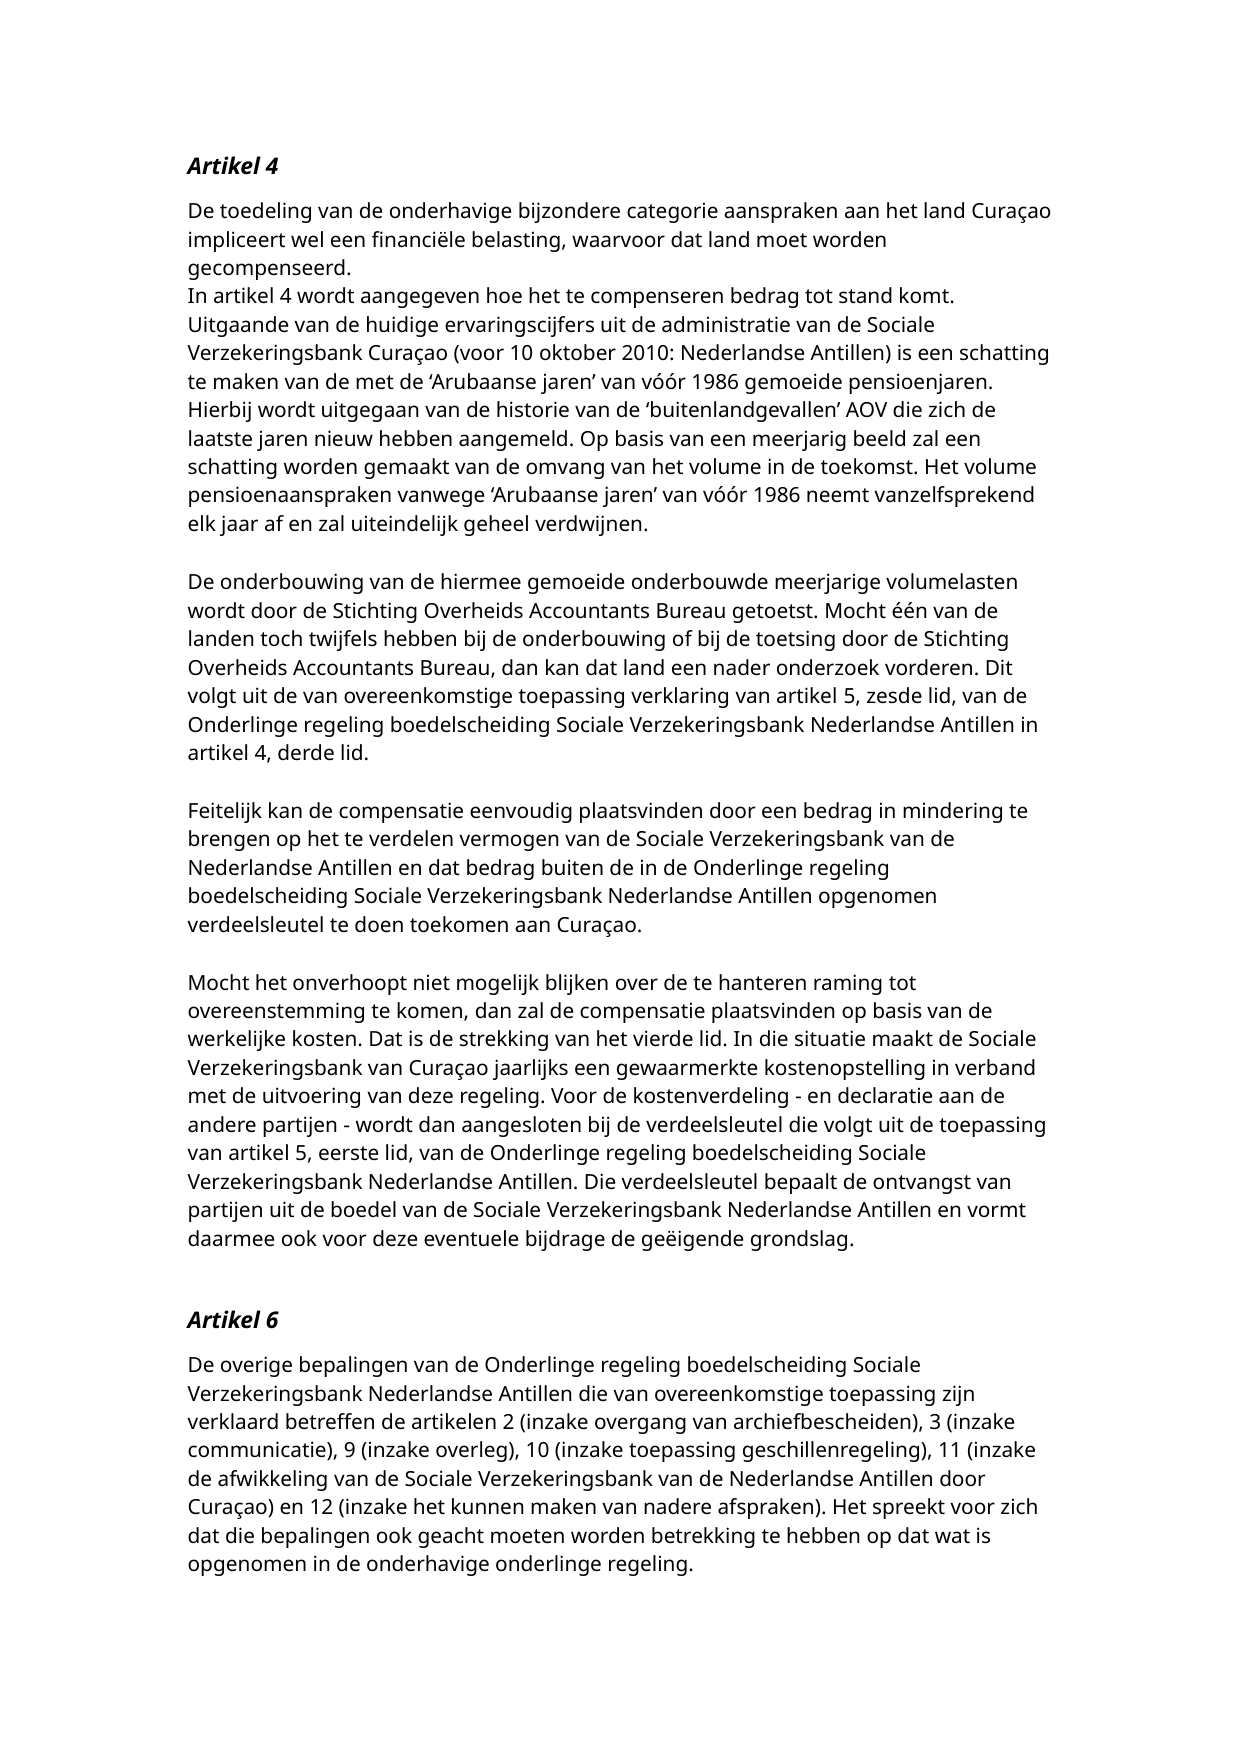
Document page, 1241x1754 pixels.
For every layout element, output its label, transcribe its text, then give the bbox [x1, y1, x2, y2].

subtitle Artikel 4 [187, 150, 1053, 181]
text De onderbouwing van de hiermee gemoeide onderbouwde meerjarige volumelasten wordt door de Stichting Overheids Accountants Bureau getoetst. Mocht één van de landen toch twijfels hebben bij de onderbouwing of bij de toetsing door de Stichting Overheids Accountants Bureau, dan kan dat land een nader onderzoek vorderen. Dit volgt uit de van overeenkomstige toepassing verklaring van artikel 5, zesde lid, van de Onderlinge regeling boedelscheiding Sociale Verzekeringsbank Nederlandse Antillen in artikel 4, derde lid. [187, 567, 1053, 767]
text Feitelijk kan de compensatie eenvoudig plaatsvinden door een bedrag in mindering te brengen op het te verdelen vermogen van de Sociale Verzekeringsbank van de Nederlandse Antillen en dat bedrag buiten de in de Onderlinge regeling boedelscheiding Sociale Verzekeringsbank Nederlandse Antillen opgenomen verdeelsleutel te doen toekomen aan Curaçao. [187, 796, 1053, 938]
text In artikel 4 wordt aangegeven hoe het te compenseren bedrag tot stand komt. Uitgaande van de huidige ervaringscijfers uit de administratie van de Sociale Verzekeringsbank Curaçao (voor 10 oktober 2010: Nederlandse Antillen) is een schatting te maken van de met de ‘Arubaanse jaren’ van vóór 1986 gemoeide pensioenjaren. Hierbij wordt uitgegaan van de historie van de ‘buitenlandgevallen’ AOV die zich de laatste jaren nieuw hebben aangemeld. Op basis van een meerjarig beeld zal een schatting worden gemaakt van de omvang van het volume in de toekomst. Het volume pensioenaanspraken vanwege ‘Arubaanse jaren’ van vóór 1986 neemt vanzelfsprekend elk jaar af en zal uiteindelijk geheel verdwijnen. [187, 282, 1053, 537]
text Mocht het onverhoopt niet mogelijk blijken over de te hanteren raming tot overeenstemming te komen, dan zal de compensatie plaatsvinden op basis van de werkelijke kosten. Dat is de strekking van het vierde lid. In die situatie maakt de Sociale Verzekeringsbank van Curaçao jaarlijks een gewaarmerkte kostenopstelling in verband met de uitvoering van deze regeling. Voor de kostenverdeling - en declaratie aan de andere partijen - wordt dan aangesloten bij de verdeelsleutel die volgt uit de toepassing van artikel 5, eerste lid, van de Onderlinge regeling boedelscheiding Sociale Verzekeringsbank Nederlandse Antillen. Die verdeelsleutel bepaalt de ontvangst van partijen uit de boedel van de Sociale Verzekeringsbank Nederlandse Antillen en vormt daarmee ook voor deze eventuele bijdrage de geëigende grondslag. [187, 968, 1053, 1252]
text De overige bepalingen van de Onderlinge regeling boedelscheiding Sociale Verzekeringsbank Nederlandse Antillen die van overeenkomstige toepassing zijn verklaard betreffen de artikelen 2 (inzake overgang van archiefbescheiden), 3 (inzake communicatie), 9 (inzake overleg), 10 (inzake toepassing geschillenregeling), 11 (inzake de afwikkeling van de Sociale Verzekeringsbank van de Nederlandse Antillen door Curaçao) en 12 (inzake het kunnen maken van nadere afspraken). Het spreekt voor zich dat die bepalingen ook geacht moeten worden betrekking te hebben op dat wat is opgenomen in de onderhavige onderlinge regeling. [187, 1350, 1053, 1578]
text De toedeling van de onderhavige bijzondere categorie aanspraken aan het land Curaçao impliceert wel een financiële belasting, waarvoor dat land moet worden gecompenseerd. [187, 196, 1053, 282]
subtitle Artikel 6 [187, 1304, 1053, 1335]
